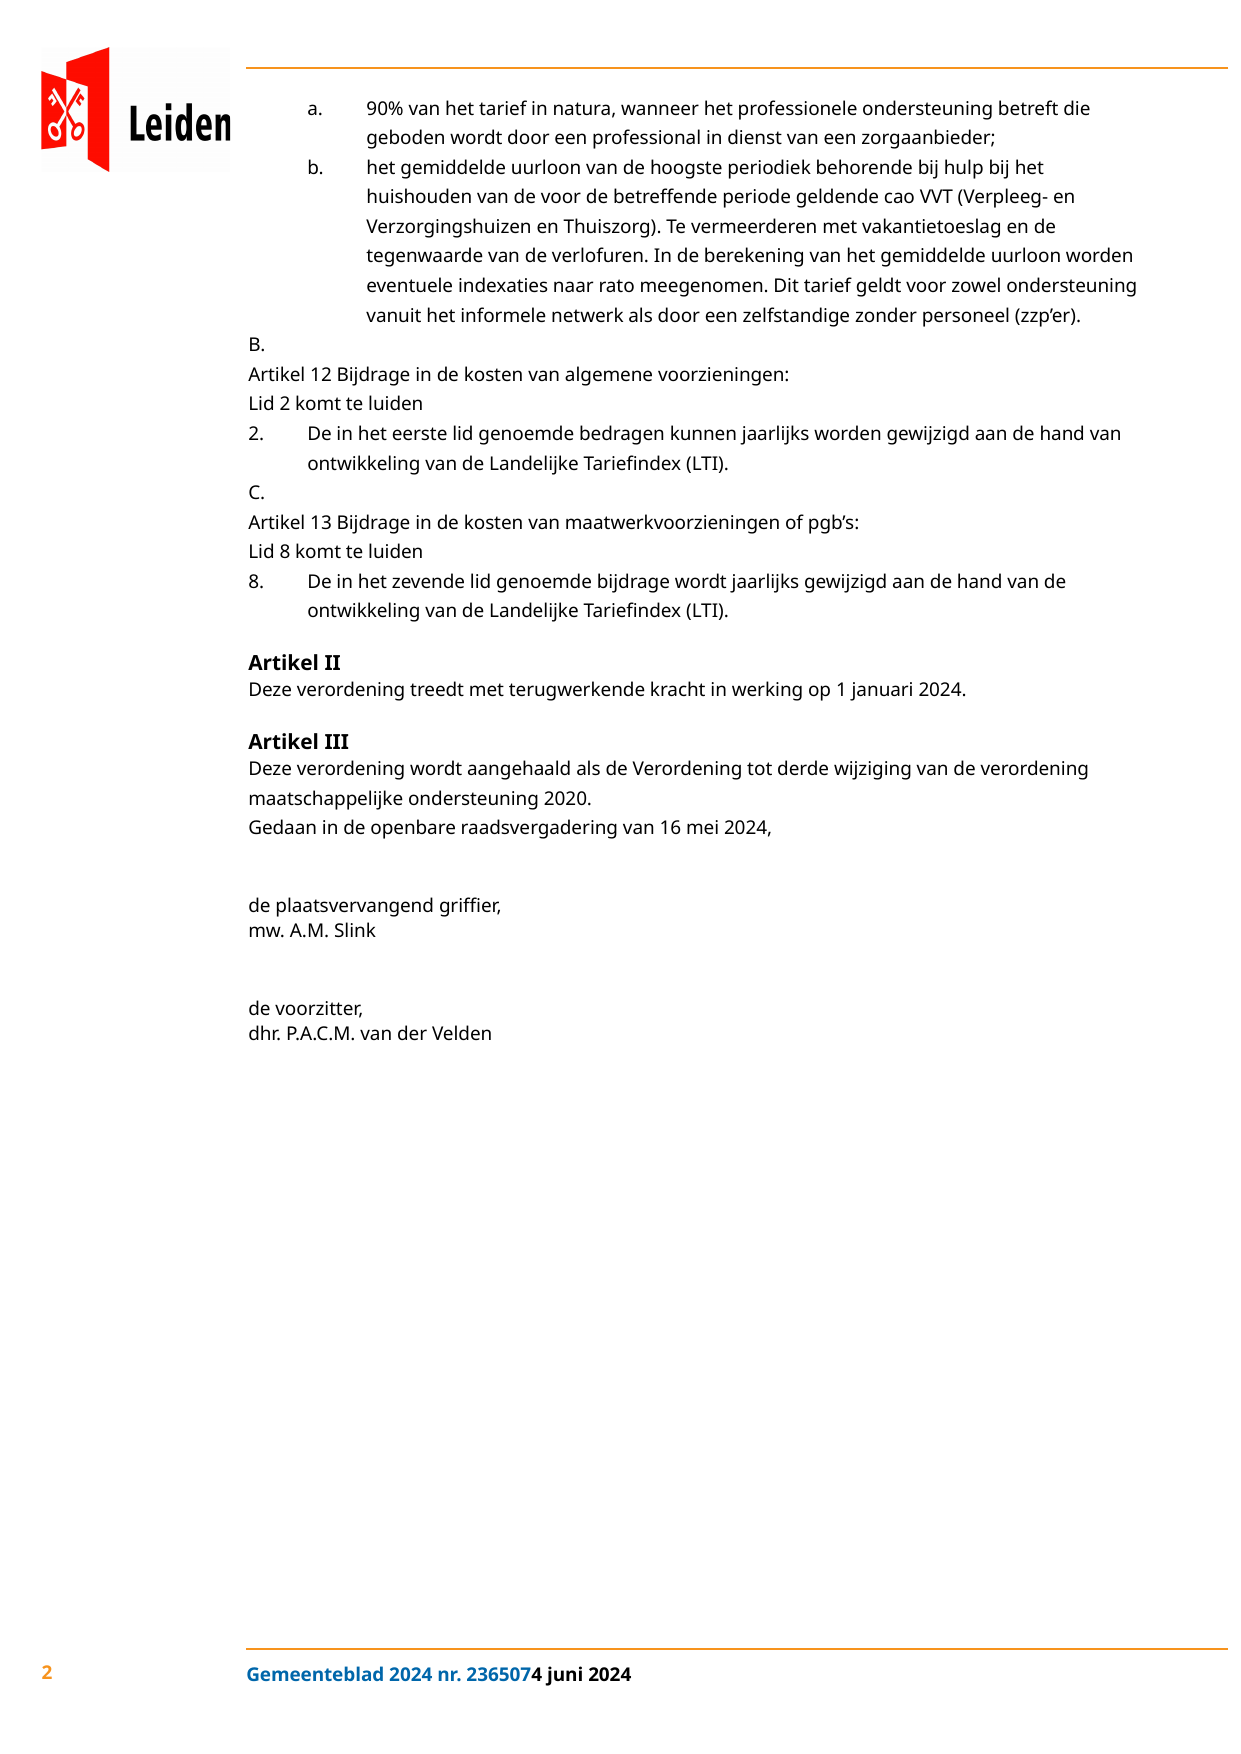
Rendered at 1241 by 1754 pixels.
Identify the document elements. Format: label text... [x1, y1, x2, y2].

text mw. A.M. Slink [248, 917, 1152, 943]
text Deze verordening treedt met terugwerkende kracht in werking op 1 januari 2024. [248, 677, 1152, 702]
list het gemiddelde uurloon van de hoogste periodiek behorende bij hulp bij het huishouden van de voor de betreffende periode geldende cao VVT (Verpleeg- en Verzorgingshuizen en Thuiszorg). Te vermeerderen met vakantietoeslag en de tegenwaarde van de verlofuren. In de berekening van het gemiddelde uurloon worden eventuele indexaties naar rato meegenomen. Dit tarief geldt voor zowel ondersteuning vanuit het informele netwerk als door een zelfstandige zonder personeel (zzp’er). [307, 154, 1152, 328]
text Lid 2 komt te luiden [248, 391, 1152, 416]
text Gedaan in de openbare raadsvergadering van 16 mei 2024, [248, 814, 1152, 840]
text Deze verordening wordt aangehaald als de Verordening tot derde wijziging van de verordening maatschappelijke ondersteuning 2020. [248, 755, 1152, 811]
text Artikel 13 Bijdrage in de kosten van maatwerkvoorzieningen of pgb’s: [248, 509, 1152, 535]
list De in het eerste lid genoemde bedragen kunnen jaarlijks worden gewijzigd aan de hand van ontwikkeling van de Landelijke Tariefindex (LTI). [248, 420, 1152, 476]
text de plaatsvervangend griffier, [248, 892, 1152, 917]
list 90% van het tarief in natura, wanneer het professionele ondersteuning betreft die geboden wordt door een professional in dienst van een zorgaanbieder; [307, 95, 1152, 150]
text Artikel II [248, 648, 1152, 677]
text Artikel 12 Bijdrage in de kosten van algemene voorzieningen: [248, 361, 1152, 387]
text Lid 8 komt te luiden [248, 538, 1152, 564]
text C. [248, 479, 1152, 505]
text Artikel III [248, 727, 1152, 755]
text dhr. P.A.C.M. van der Velden [248, 1020, 1152, 1046]
picture [41, 47, 231, 172]
list De in het zevende lid genoemde bijdrage wordt jaarlijks gewijzigd aan de hand van de ontwikkeling van de Landelijke Tariefindex (LTI). [248, 568, 1152, 623]
text B. [248, 331, 1152, 357]
text de voorzitter, [248, 995, 1152, 1020]
